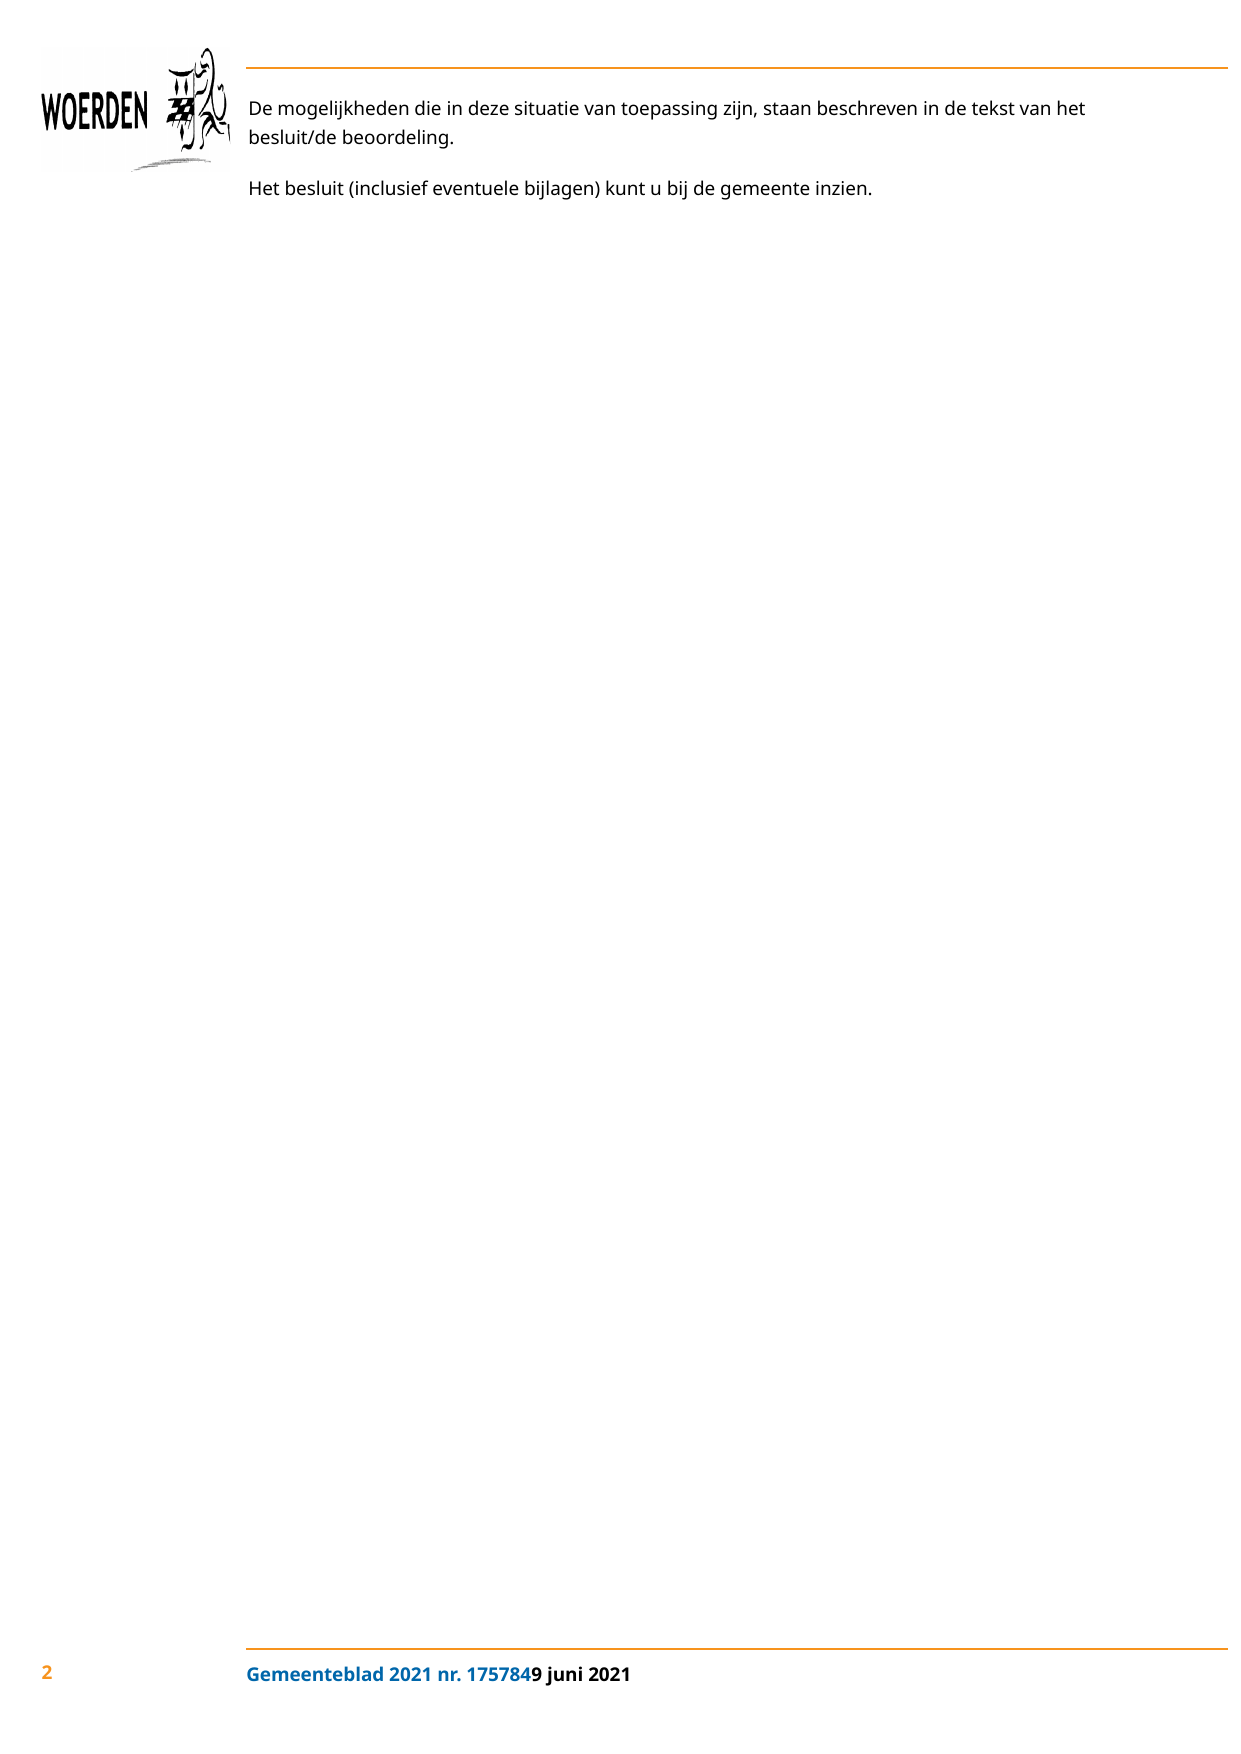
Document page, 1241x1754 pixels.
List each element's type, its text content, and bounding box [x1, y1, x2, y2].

picture [41, 47, 231, 172]
text Het besluit (inclusief eventuele bijlagen) kunt u bij de gemeente inzien. [248, 175, 1152, 201]
text De mogelijkheden die in deze situatie van toepassing zijn, staan beschreven in de tekst van het besluit/de beoordeling. [248, 95, 1152, 150]
